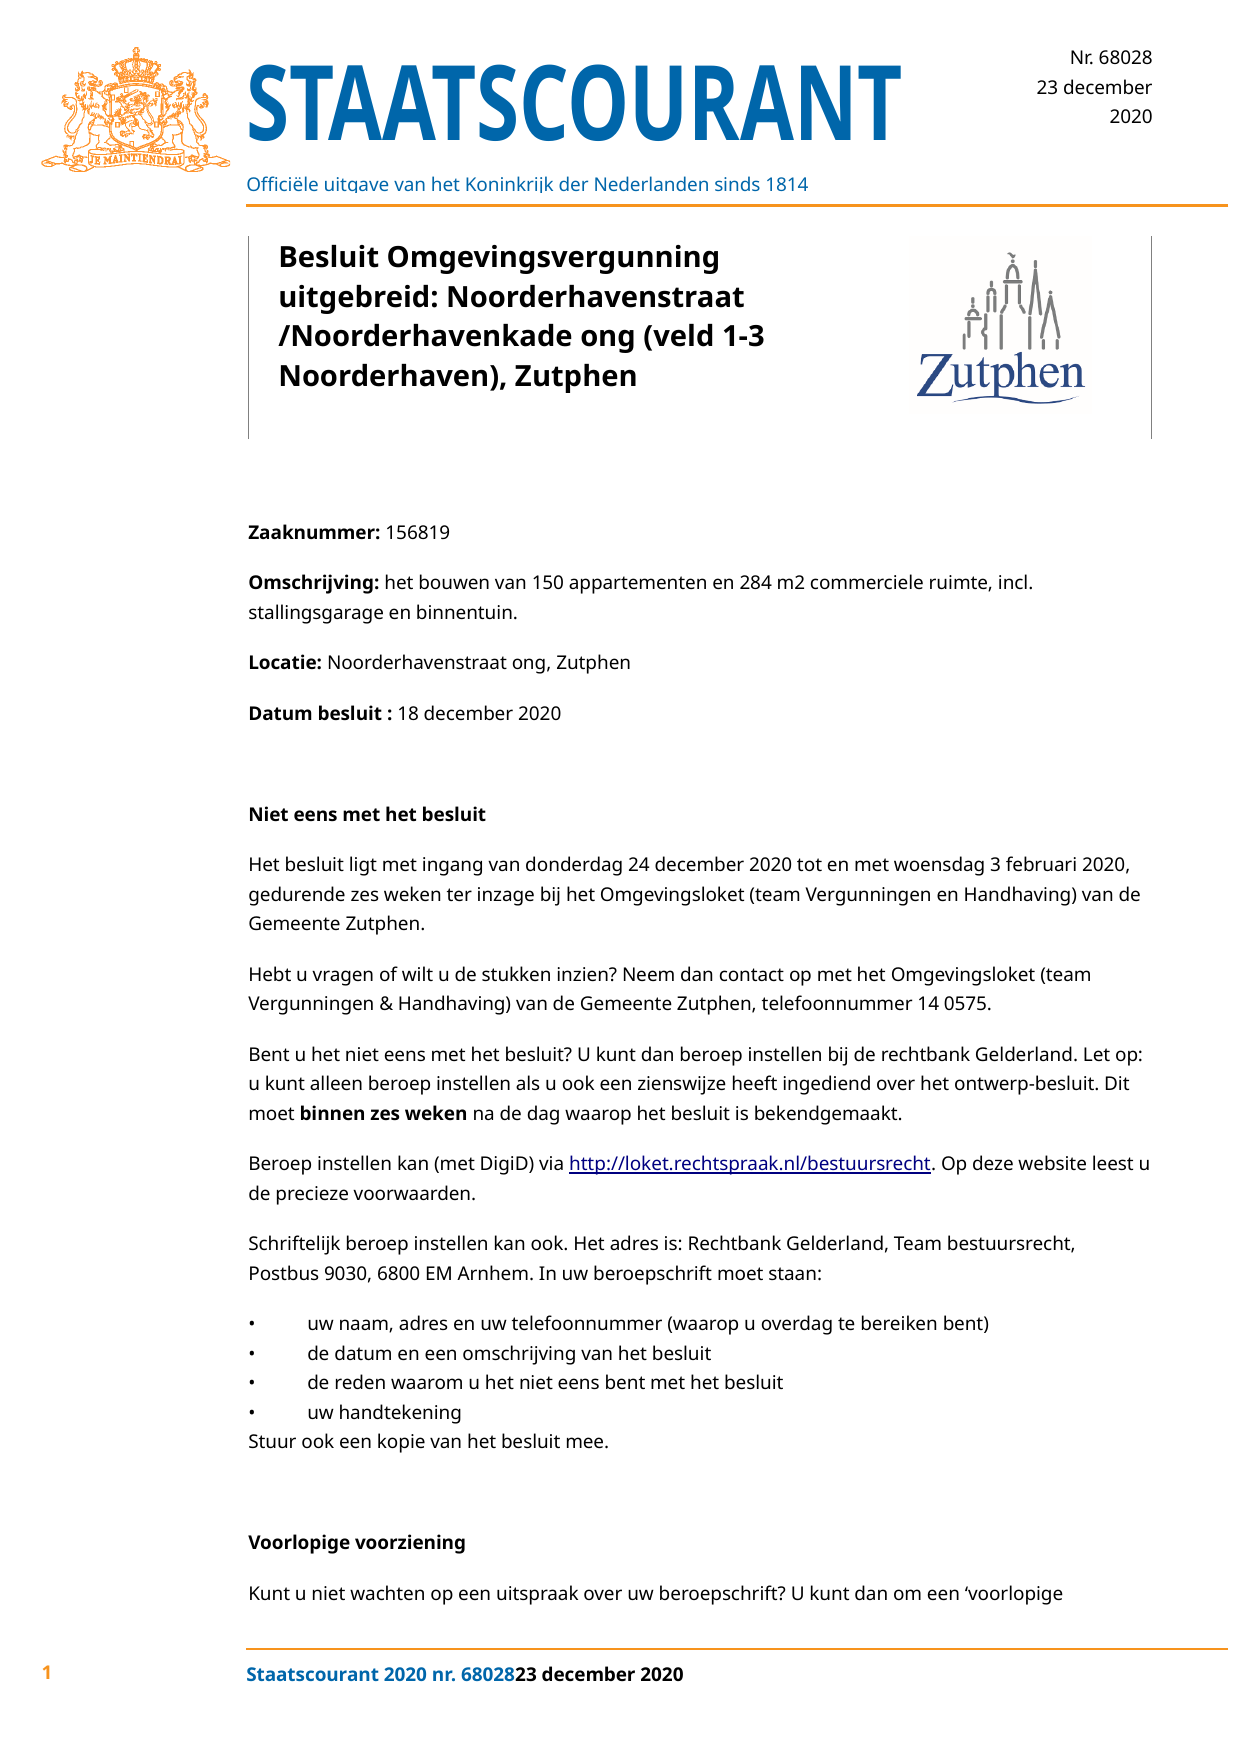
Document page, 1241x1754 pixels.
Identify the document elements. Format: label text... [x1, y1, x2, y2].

text Het besluit ligt met ingang van donderdag 24 december 2020 tot en met woensdag 3 februari 2020, gedurende zes weken ter inzage bij het Omgevingsloket (team Vergunningen en Handhaving) van de Gemeente Zutphen. [248, 851, 1152, 936]
table_header [850, 236, 909, 413]
text Datum besluit : 18 december 2020 [248, 700, 1152, 726]
text Zaaknummer: 156819 [248, 519, 1152, 545]
list uw handtekening [248, 1399, 1152, 1425]
text Stuur ook een kopie van het besluit mee. [248, 1429, 1152, 1454]
table_header [1093, 236, 1151, 413]
text Schriftelijk beroep instellen kan ook. Het adres is: Rechtbank Gelderland, Team bestuursrecht, Postbus 9030, 6800 EM Arnhem. In uw beroepschrift moet staan: [248, 1230, 1152, 1286]
text Beroep instellen kan (met DigiD) via http://loket.rechtspraak.nl/bestuursrecht. Op deze website leest u de precieze voorwaarden. [248, 1150, 1152, 1206]
text Niet eens met het besluit [248, 801, 1152, 826]
text Locatie: Noorderhavenstraat ong, Zutphen [248, 649, 1152, 675]
table_header [850, 414, 1151, 439]
text Voorlopige voorziening [248, 1529, 1152, 1555]
picture [909, 236, 1093, 414]
text Bent u het niet eens met het besluit? U kunt dan beroep instellen bij de rechtbank Gelderland. Let op: u kunt alleen beroep instellen als u ook een zienswijze heeft ingediend over het ontwerp-besluit. Dit moet binnen zes weken na de dag waarop het besluit is bekendgemaakt. [248, 1041, 1152, 1126]
text Hebt u vragen of wilt u de stukken inzien? Neem dan contact op met het Omgevingsloket (team Vergunningen & Handhaving) van de Gemeente Zutphen, telefoonnummer 14 0575. [248, 961, 1152, 1016]
text Kunt u niet wachten op een uitspraak over uw beroepschrift? U kunt dan om een ‘voorlopige [248, 1580, 1152, 1606]
list uw naam, adres en uw telefoonnummer (waarop u overdag te bereiken bent) [248, 1310, 1152, 1336]
picture [41, 47, 231, 172]
list de reden waarom u het niet eens bent met het besluit [248, 1369, 1152, 1395]
list de datum en een omschrijving van het besluit [248, 1340, 1152, 1366]
text Omschrijving: het bouwen van 150 appartementen en 284 m2 commerciele ruimte, incl. stallingsgarage en binnentuin. [248, 569, 1152, 625]
table_header Besluit Omgevingsvergunning uitgebreid: Noorderhavenstraat /Noorderhavenkade ong (veld 1-3 Noorderhaven), Zutphen [249, 236, 850, 439]
